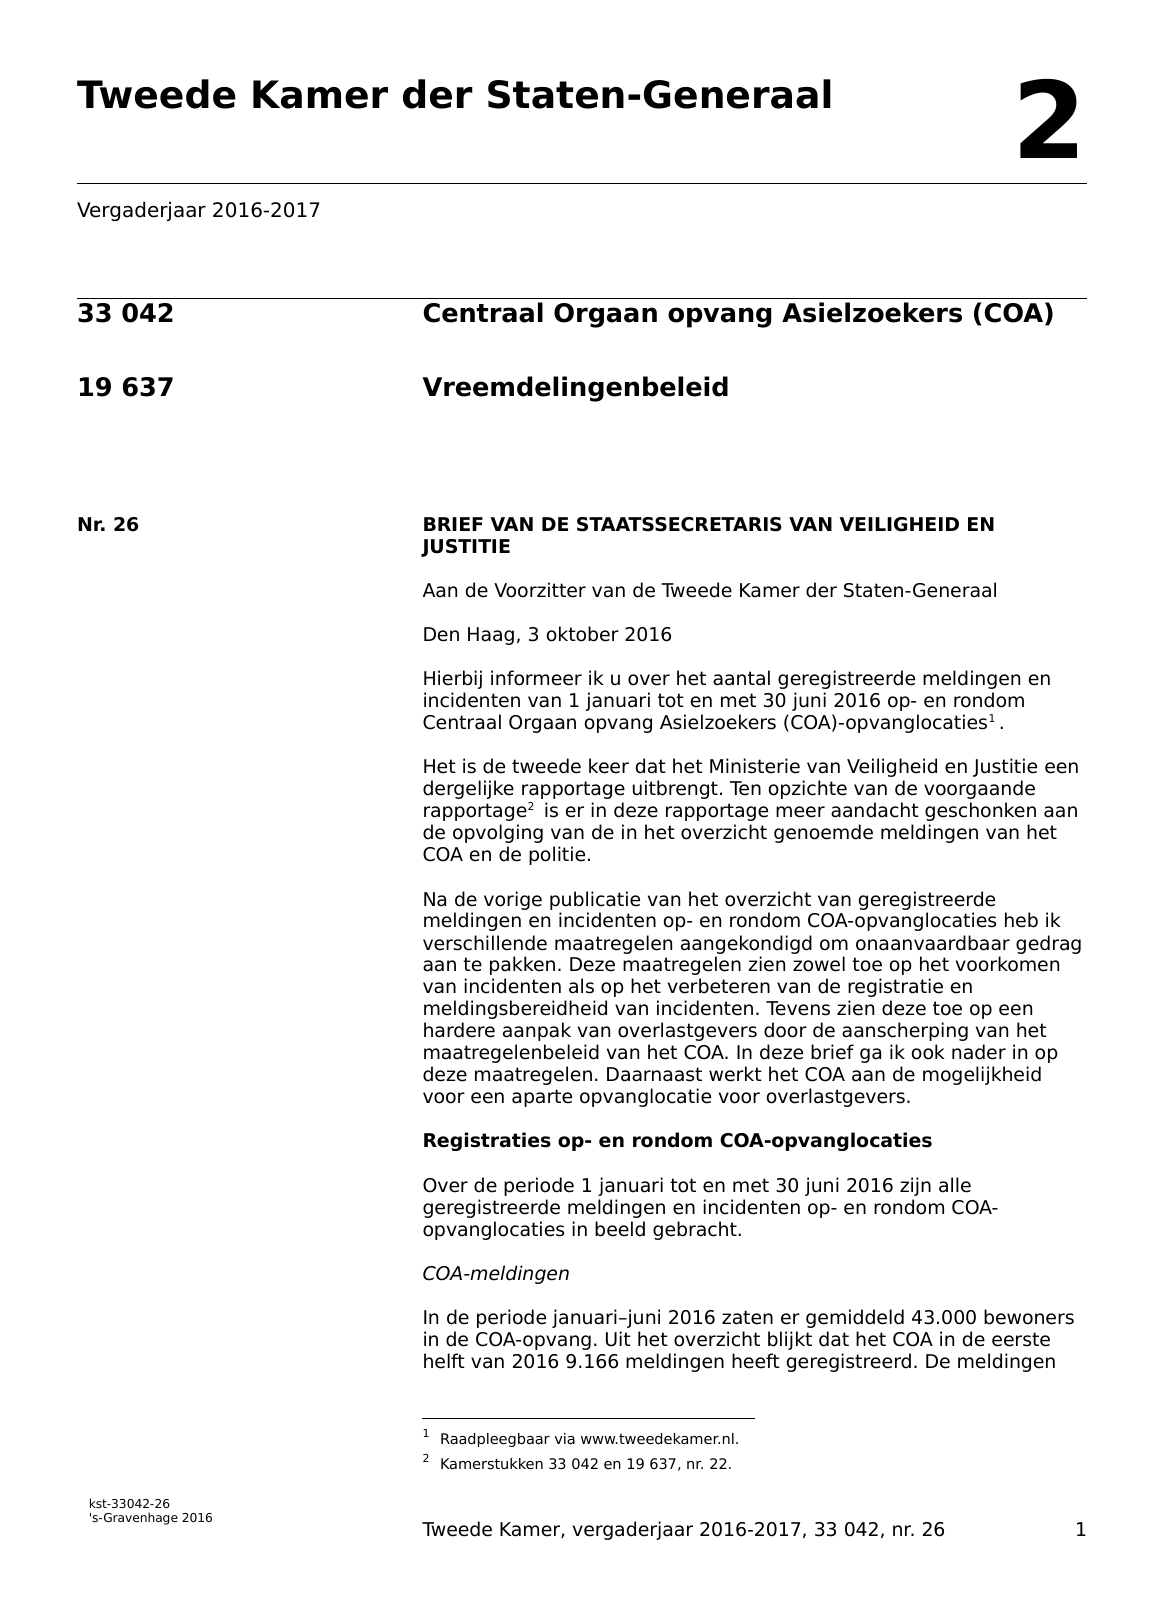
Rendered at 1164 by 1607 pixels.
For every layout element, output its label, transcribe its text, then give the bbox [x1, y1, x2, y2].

text 's-Gravenhage 2016 [88, 1511, 323, 1525]
text kst-33042-26 [88, 1497, 323, 1511]
text In de periode januari–juni 2016 zaten er gemiddeld 43.000 bewoners in de COA-opvang. Uit het overzicht blijkt dat het COA in de eerste helft van 2016 9.166 meldingen heeft geregistreerd. De meldingen [422, 1307, 1087, 1373]
text Het is de tweede keer dat het Ministerie van Veiligheid en Justitie een dergelijke rapportage uitbrengt. Ten opzichte van de voorgaande rapportage is er in deze rapportage meer aandacht geschonken aan de opvolging van de in het overzicht genoemde meldingen van het COA en de politie. [422, 756, 1087, 866]
text Raadpleegbaar via www.tweedekamer.nl. [422, 1427, 1087, 1449]
table_cell Vergaderjaar 2016-2017 [77, 184, 1087, 298]
subtitle 19 637 Vreemdelingenbeleid [77, 373, 1087, 403]
subtitle COA-meldingen [422, 1263, 1087, 1285]
text Over de periode 1 januari tot en met 30 juni 2016 zijn alle geregistreerde meldingen en incidenten op- en rondom COA-opvanglocaties in beeld gebracht. [422, 1174, 1087, 1241]
text Kamerstukken 33 042 en 19 637, nr. 22. [422, 1452, 1087, 1474]
table_header Tweede Kamer der Staten-Generaal [77, 59, 886, 183]
text Aan de Voorzitter van de Tweede Kamer der Staten-Generaal [422, 580, 1087, 602]
subtitle Registraties op- en rondom COA-opvanglocaties [422, 1130, 1087, 1152]
subtitle 33 042 Centraal Orgaan opvang Asielzoekers (COA) [77, 299, 1087, 329]
table_header 2 [886, 59, 1087, 183]
text Den Haag, 3 oktober 2016 [422, 624, 1087, 646]
text Hierbij informeer ik u over het aantal geregistreerde meldingen en incidenten van 1 januari tot en met 30 juni 2016 op- en rondom Centraal Orgaan opvang Asielzoekers (COA)-opvanglocaties. [422, 668, 1087, 734]
subtitle Nr. 26 BRIEF VAN DE STAATSSECRETARIS VAN VEILIGHEID EN JUSTITIE [77, 514, 1087, 558]
text Na de vorige publicatie van het overzicht van geregistreerde meldingen en incidenten op- en rondom COA-opvanglocaties heb ik verschillende maatregelen aangekondigd om onaanvaardbaar gedrag aan te pakken. Deze maatregelen zien zowel toe op het voorkomen van incidenten als op het verbeteren van de registratie en meldingsbereidheid van incidenten. Tevens zien deze toe op een hardere aanpak van overlastgevers door de aanscherping van het maatregelenbeleid van het COA. In deze brief ga ik ook nader in op deze maatregelen. Daarnaast werkt het COA aan de mogelijkheid voor een aparte opvanglocatie voor overlastgevers. [422, 888, 1087, 1108]
